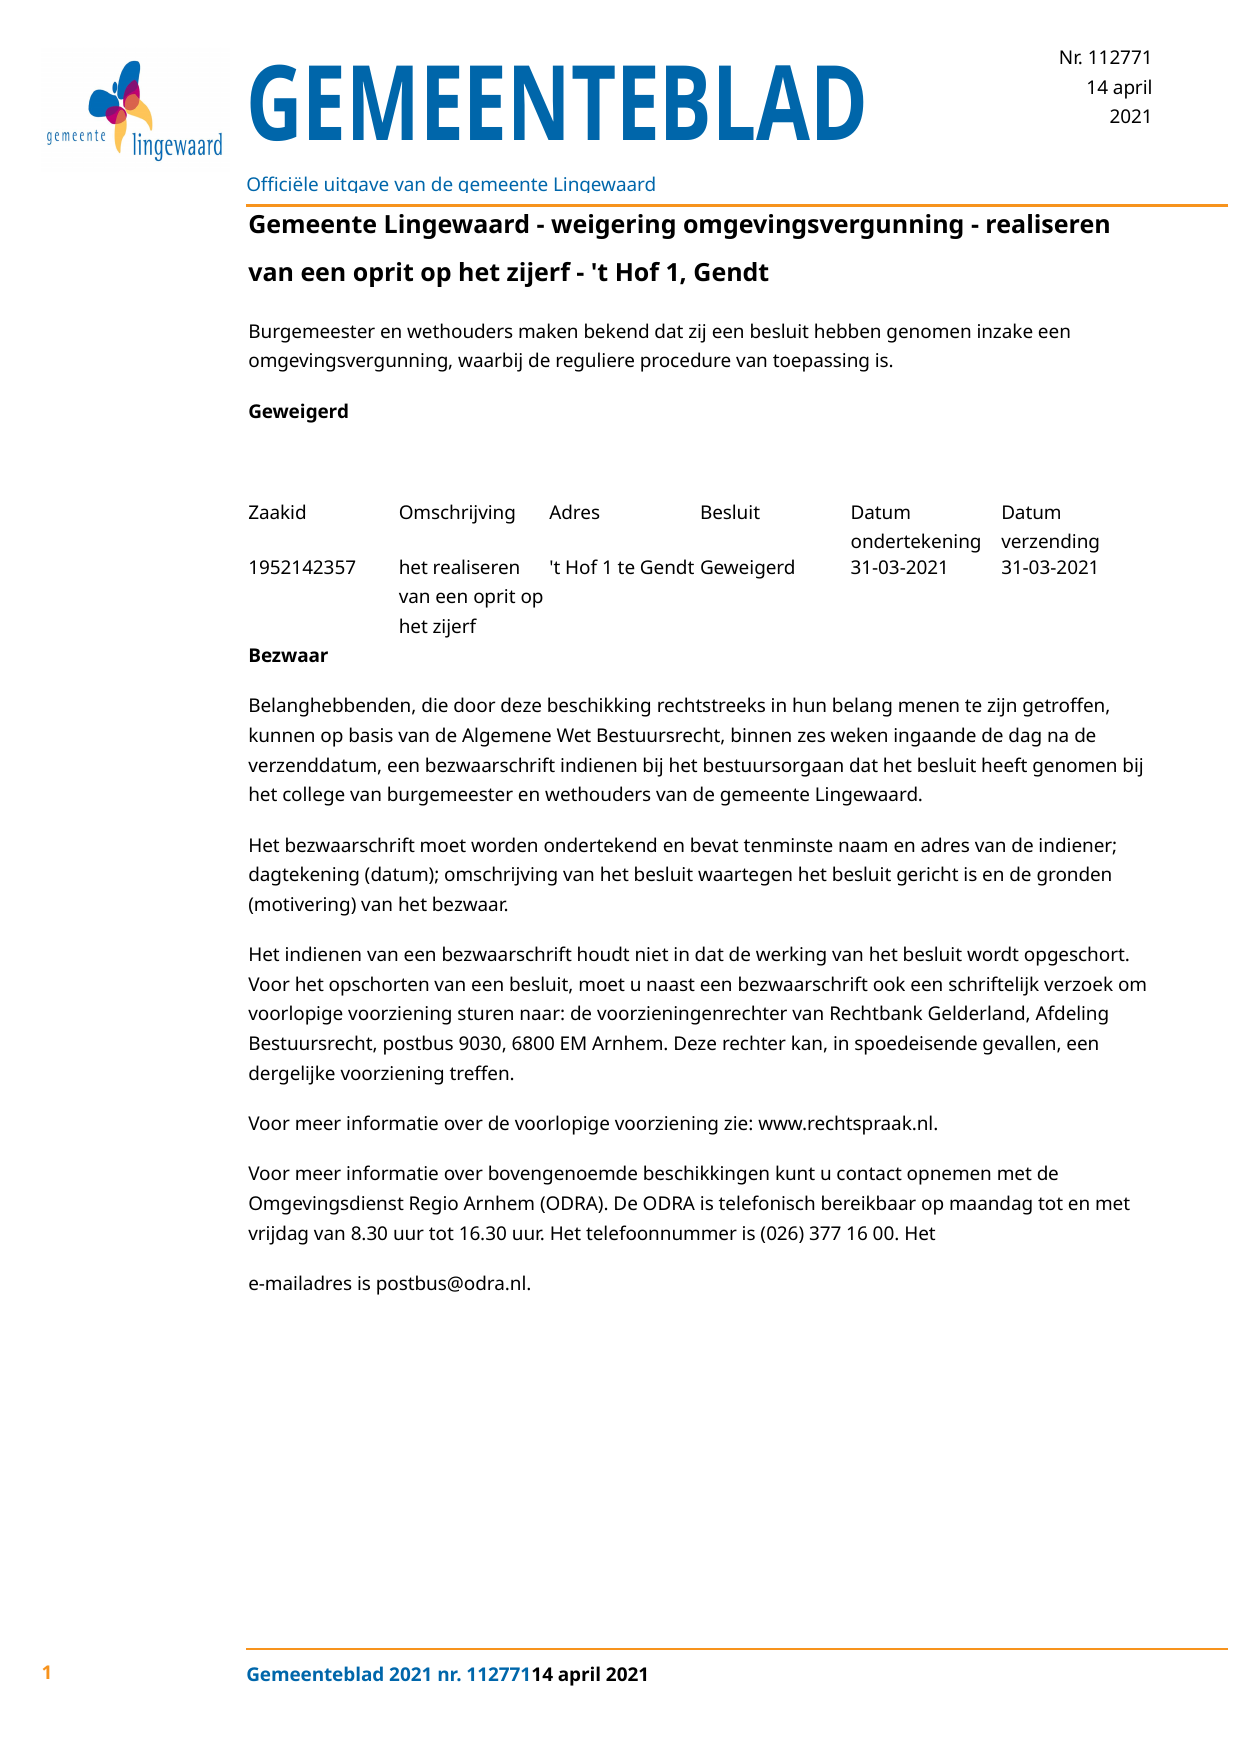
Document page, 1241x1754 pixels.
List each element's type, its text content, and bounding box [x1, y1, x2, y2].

table_cell 31-03-2021 [1001, 554, 1152, 639]
table_header Adres [549, 499, 700, 554]
text Belanghebbenden, die door deze beschikking rechtstreeks in hun belang menen te zijn getroffen, kunnen op basis van de Algemene Wet Bestuursrecht, binnen zes weken ingaande de dag na de verzenddatum, een bezwaarschrift indienen bij het bestuursorgaan dat het besluit heeft genomen bij het college van burgemeester en wethouders van de gemeente Lingewaard. [248, 693, 1152, 807]
text Het indienen van een bezwaarschrift houdt niet in dat de werking van het besluit wordt opgeschort. Voor het opschorten van een besluit, moet u naast een bezwaarschrift ook een schriftelijk verzoek om voorlopige voorziening sturen naar: de voorzieningenrechter van Rechtbank Gelderland, Afdeling Bestuursrecht, postbus 9030, 6800 EM Arnhem. Deze rechter kan, in spoedeisende gevallen, een dergelijke voorziening treffen. [248, 941, 1152, 1086]
table_header Datum verzending [1001, 499, 1152, 554]
table_header Datum ondertekening [850, 499, 1001, 554]
text Burgemeester en wethouders maken bekend dat zij een besluit hebben genomen inzake een omgevingsvergunning, waarbij de reguliere procedure van toepassing is. [248, 318, 1152, 373]
table_header Besluit [700, 499, 850, 554]
table_cell 1952142357 [248, 554, 398, 639]
text Het bezwaarschrift moet worden ondertekend en bevat tenminste naam en adres van de indiener; dagtekening (datum); omschrijving van het besluit waartegen het besluit gericht is en de gronden (motivering) van het bezwaar. [248, 832, 1152, 917]
text Voor meer informatie over bovengenoemde beschikkingen kunt u contact opnemen met de Omgevingsdienst Regio Arnhem (ODRA). De ODRA is telefonisch bereikbaar op maandag tot en met vrijdag van 8.30 uur tot 16.30 uur. Het telefoonnummer is (026) 377 16 00. Het [248, 1161, 1152, 1246]
table_cell Geweigerd [700, 554, 850, 639]
table_cell 't Hof 1 te Gendt [549, 554, 700, 639]
text Bezwaar [248, 642, 1152, 668]
table_cell het realiseren van een oprit op het zijerf [399, 554, 549, 639]
text Gemeente Lingewaard - weigering omgevingsvergunning - realiseren van een oprit op het zijerf - 't Hof 1, Gendt [248, 207, 1152, 288]
text Voor meer informatie over de voorlopige voorziening zie: www.rechtspraak.nl. [248, 1110, 1152, 1136]
table_header Zaakid [248, 499, 398, 554]
table_header Omschrijving [399, 499, 549, 554]
text Geweigerd [248, 398, 1152, 424]
picture [41, 47, 231, 172]
table_cell 31-03-2021 [850, 554, 1001, 639]
text e-mailadres is postbus@odra.nl. [248, 1270, 1152, 1296]
